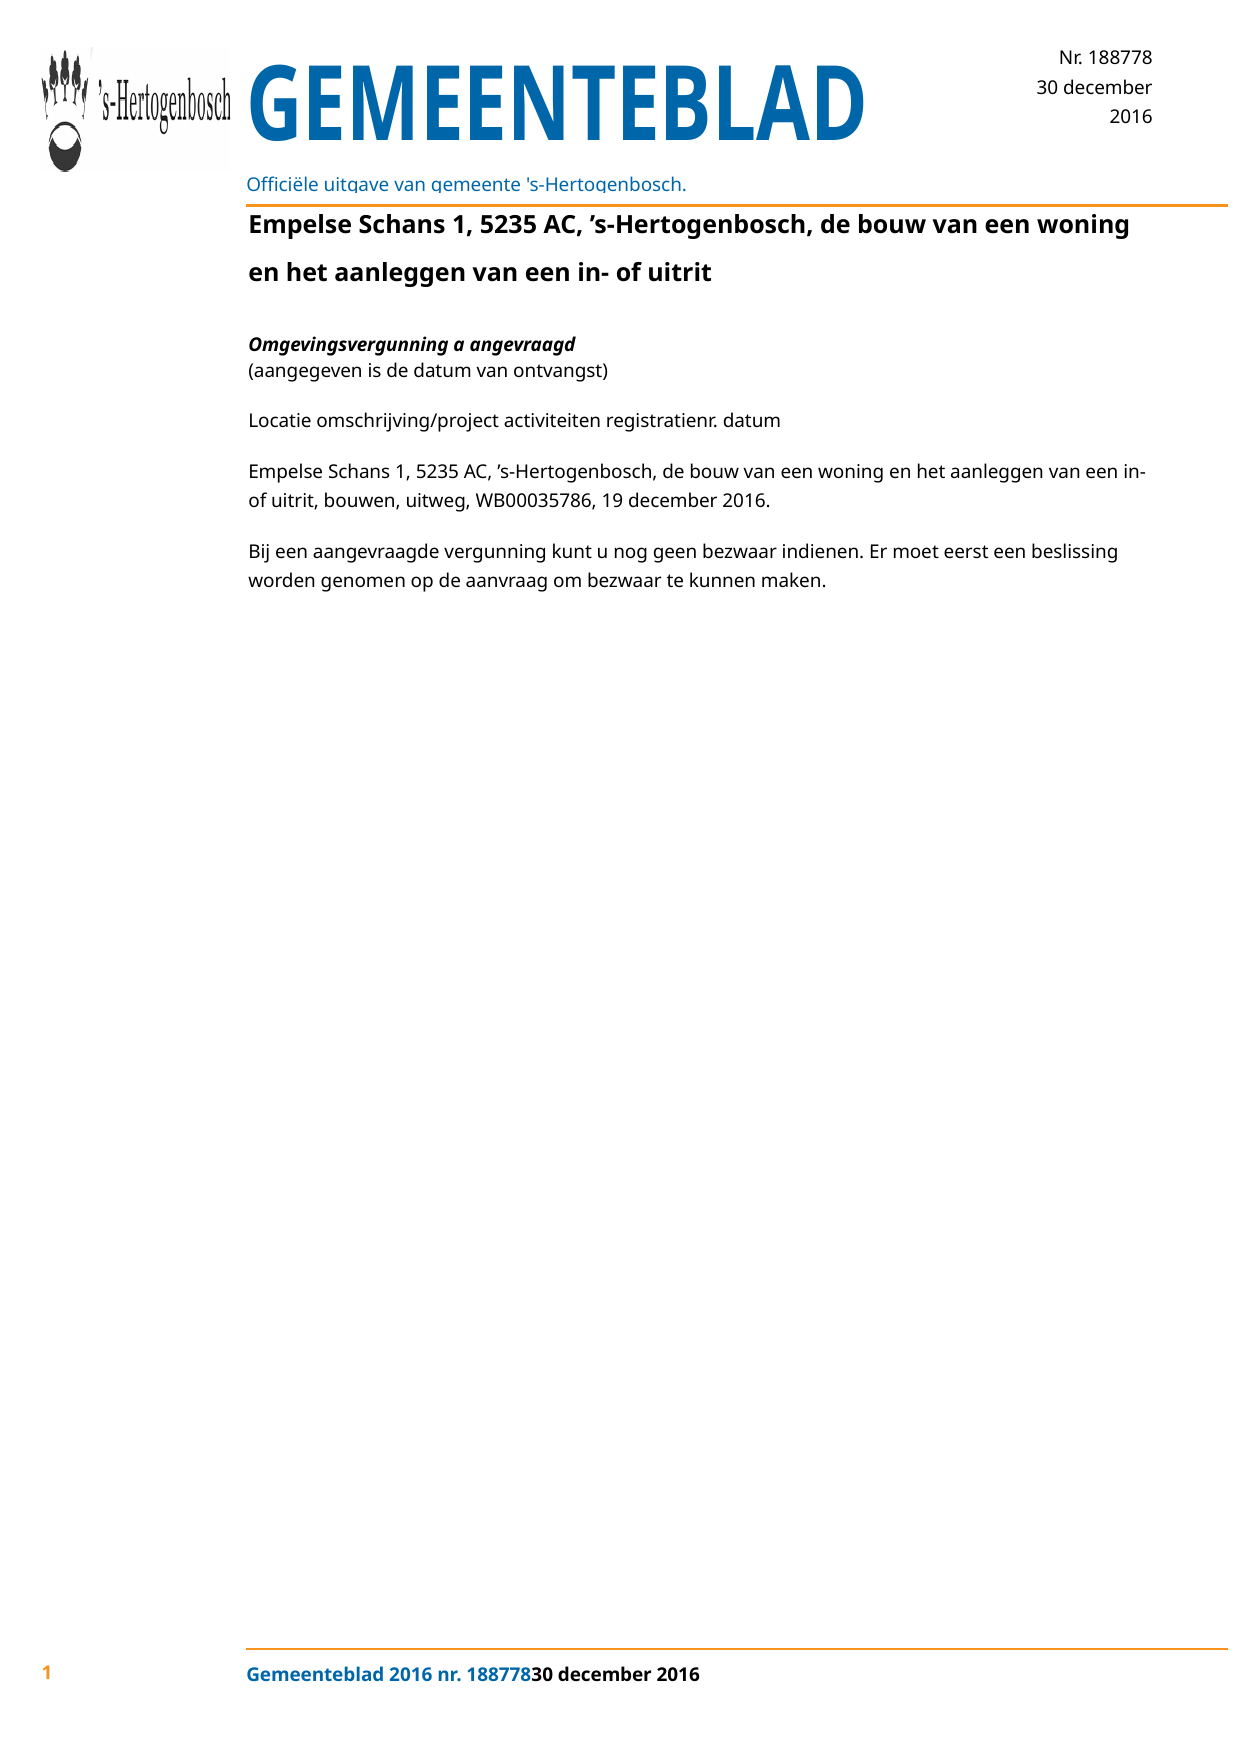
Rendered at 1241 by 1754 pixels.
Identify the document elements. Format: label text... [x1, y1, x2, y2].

text Locatie omschrijving/project activiteiten registratienr. datum [248, 408, 1152, 433]
text Empelse Schans 1, 5235 AC, ’s-Hertogenbosch, de bouw van een woning en het aanleggen van een in- of uitrit, bouwen, uitweg, WB00035786, 19 december 2016. [248, 458, 1152, 513]
text Empelse Schans 1, 5235 AC, ’s-Hertogenbosch, de bouw van een woning en het aanleggen van een in- of uitrit [248, 207, 1152, 288]
text Bij een aangevraagde vergunning kunt u nog geen bezwaar indienen. Er moet eerst een beslissing worden genomen op de aanvraag om bezwaar te kunnen maken. [248, 538, 1152, 593]
text (aangegeven is de datum van ontvangst) [248, 357, 1152, 383]
text Omgevingsvergunning a angevraagd [248, 331, 1152, 357]
picture [41, 47, 231, 172]
